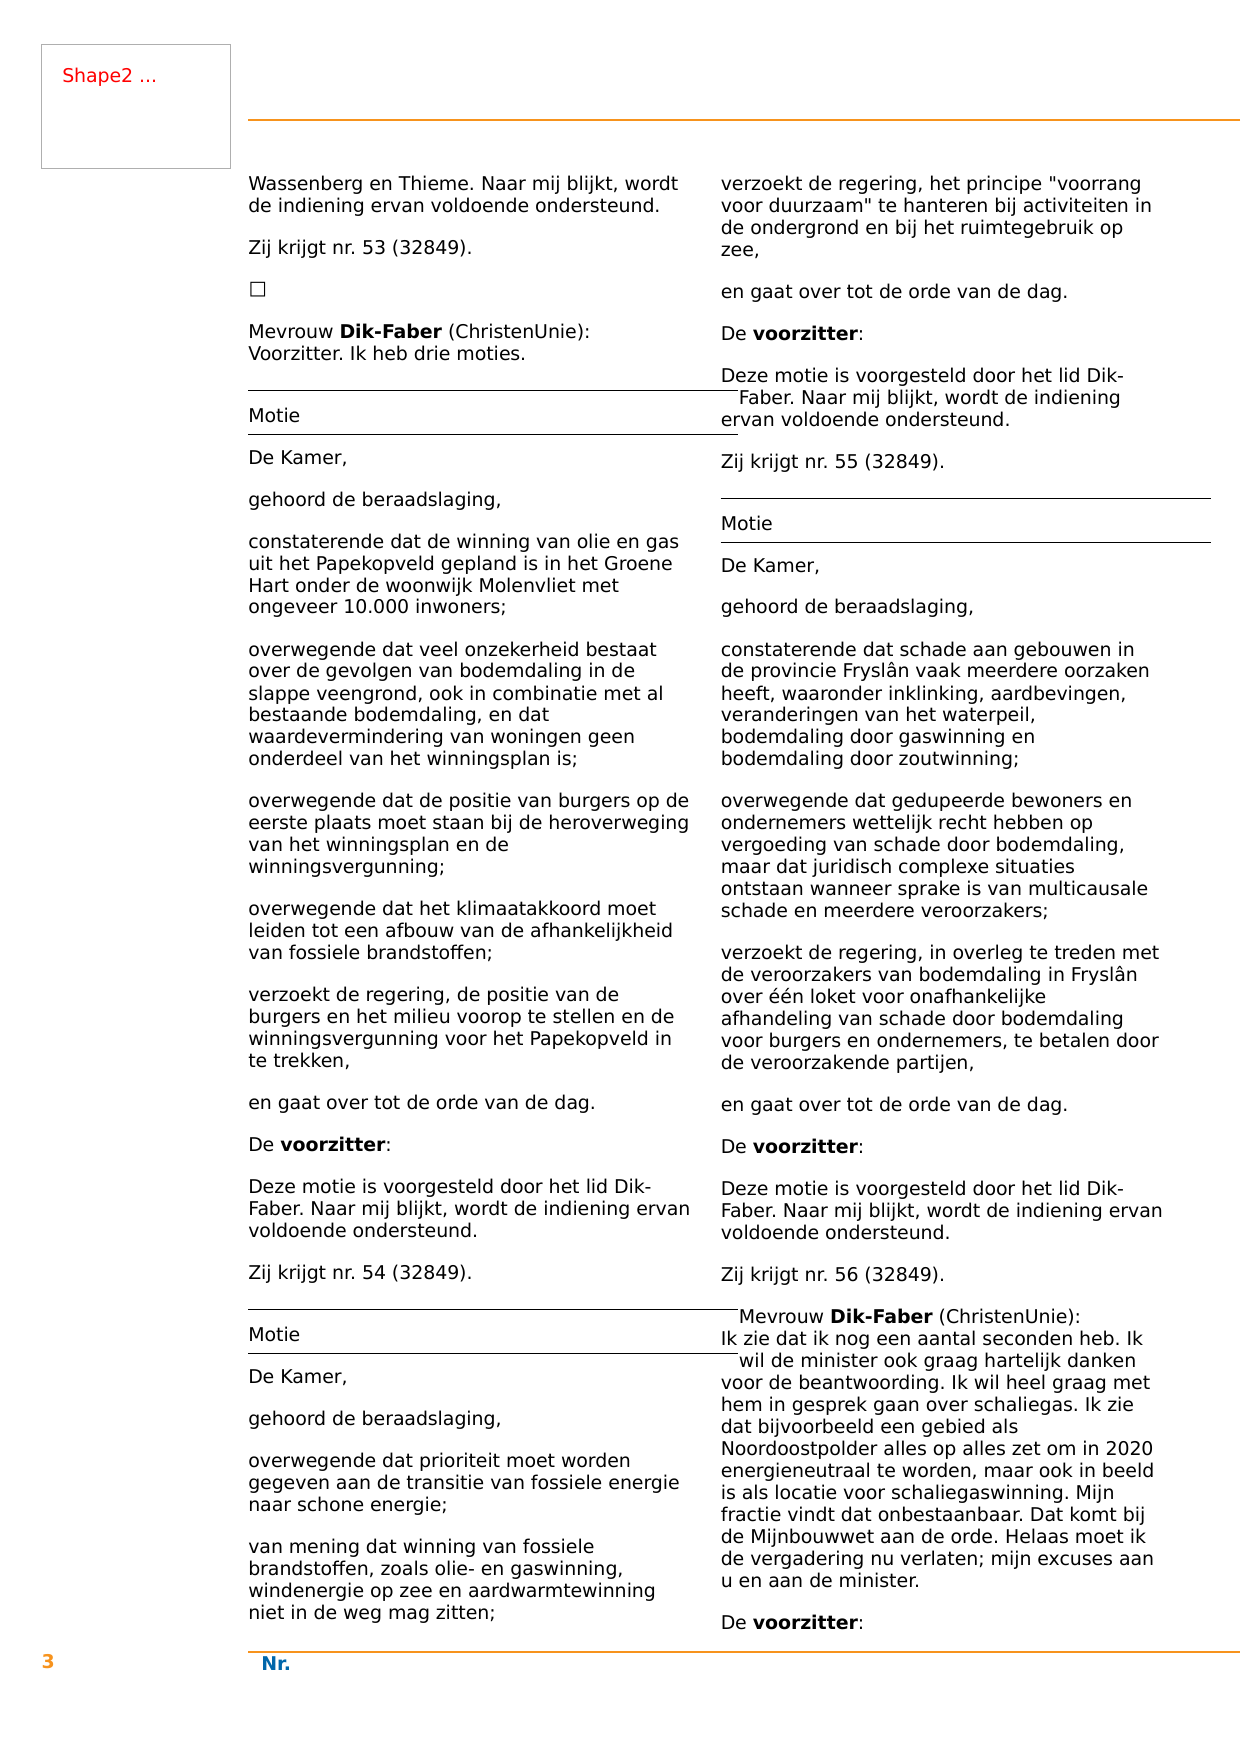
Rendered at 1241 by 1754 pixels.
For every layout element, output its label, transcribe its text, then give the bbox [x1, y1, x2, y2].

text Mevrouw Dik-Faber (ChristenUnie): [248, 321, 691, 343]
text gehoord de beraadslaging, [721, 596, 1163, 618]
text overwegende dat gedupeerde bewoners en ondernemers wettelijk recht hebben op vergoeding van schade door bodemdaling, maar dat juridisch complexe situaties ontstaan wanneer sprake is van multicausale schade en meerdere veroorzakers; [721, 790, 1163, 922]
text constaterende dat schade aan gebouwen in de provincie Fryslân vaak meerdere oorzaken heeft, waaronder inklinking, aardbevingen, veranderingen van het waterpeil, bodemdaling door gaswinning en bodemdaling door zoutwinning; [721, 638, 1163, 770]
text Motie [248, 1324, 691, 1346]
text Wassenberg en Thieme. Naar mij blijkt, wordt de indiening ervan voldoende ondersteund. [248, 173, 691, 217]
text De Kamer, [248, 447, 691, 468]
text Zij krijgt nr. 55 (32849). [721, 451, 1163, 473]
text De voorzitter: [721, 1136, 1163, 1158]
text verzoekt de regering, in overleg te treden met de veroorzakers van bodemdaling in Fryslân over één loket voor onafhankelijke afhandeling van schade door bodemdaling voor burgers en ondernemers, te betalen door de veroorzakende partijen, [721, 942, 1163, 1074]
text Voorzitter. Ik heb drie moties. [248, 343, 691, 365]
text Deze motie is voorgesteld door het lid Dik-Faber. Naar mij blijkt, wordt de indiening ervan voldoende ondersteund. [248, 1176, 691, 1242]
text gehoord de beraadslaging, [248, 488, 691, 511]
text constaterende dat de winning van olie en gas uit het Papekopveld gepland is in het Groene Hart onder de woonwijk Molenvliet met ongeveer 10.000 inwoners; [248, 531, 691, 618]
text ⬜ [248, 279, 691, 301]
text De Kamer, [248, 1366, 691, 1388]
text en gaat over tot de orde van de dag. [721, 1094, 1163, 1116]
text van mening dat winning van fossiele brandstoffen, zoals olie- en gaswinning, windenergie op zee en aardwarmtewinning niet in de weg mag zitten; [248, 1536, 691, 1624]
text De voorzitter: [721, 1612, 1163, 1634]
text De voorzitter: [721, 323, 1163, 345]
text verzoekt de regering, de positie van de burgers en het milieu voorop te stellen en de winningsvergunning voor het Papekopveld in te trekken, [248, 984, 691, 1072]
text De voorzitter: [248, 1134, 691, 1156]
text en gaat over tot de orde van de dag. [248, 1092, 691, 1114]
text Zij krijgt nr. 56 (32849). [721, 1264, 1163, 1286]
text verzoekt de regering, het principe "voorrang voor duurzaam" te hanteren bij activiteiten in de ondergrond en bij het ruimtegebruik op zee, [721, 173, 1163, 261]
text en gaat over tot de orde van de dag. [721, 281, 1163, 303]
text De Kamer, [721, 554, 1163, 576]
text Zij krijgt nr. 54 (32849). [248, 1262, 691, 1284]
text overwegende dat de positie van burgers op de eerste plaats moet staan bij de heroverweging van het winningsplan en de winningsvergunning; [248, 790, 691, 878]
text Ik zie dat ik nog een aantal seconden heb. Ik wil de minister ook graag hartelijk danken voor de beantwoording. Ik wil heel graag met hem in gesprek gaan over schaliegas. Ik zie dat bijvoorbeeld een gebied als Noordoostpolder alles op alles zet om in 2020 energieneutraal te worden, maar ook in beeld is als locatie voor schaliegaswinning. Mijn fractie vindt dat onbestaanbaar. Dat komt bij de Mijnbouwwet aan de orde. Helaas moet ik de vergadering nu verlaten; mijn excuses aan u en aan de minister. [721, 1328, 1163, 1592]
text Deze motie is voorgesteld door het lid Dik-Faber. Naar mij blijkt, wordt de indiening ervan voldoende ondersteund. [721, 365, 1163, 431]
text gehoord de beraadslaging, [248, 1408, 691, 1430]
text Motie [248, 404, 691, 427]
text Zij krijgt nr. 53 (32849). [248, 237, 691, 259]
text Motie [721, 512, 1163, 534]
text overwegende dat het klimaatakkoord moet leiden tot een afbouw van de afhankelijkheid van fossiele brandstoffen; [248, 898, 691, 964]
text overwegende dat veel onzekerheid bestaat over de gevolgen van bodemdaling in de slappe veengrond, ook in combinatie met al bestaande bodemdaling, en dat waardevermindering van woningen geen onderdeel van het winningsplan is; [248, 638, 691, 770]
text overwegende dat prioriteit moet worden gegeven aan de transitie van fossiele energie naar schone energie; [248, 1450, 691, 1516]
text Deze motie is voorgesteld door het lid Dik-Faber. Naar mij blijkt, wordt de indiening ervan voldoende ondersteund. [721, 1178, 1163, 1244]
text Mevrouw Dik-Faber (ChristenUnie): [721, 1306, 1163, 1328]
